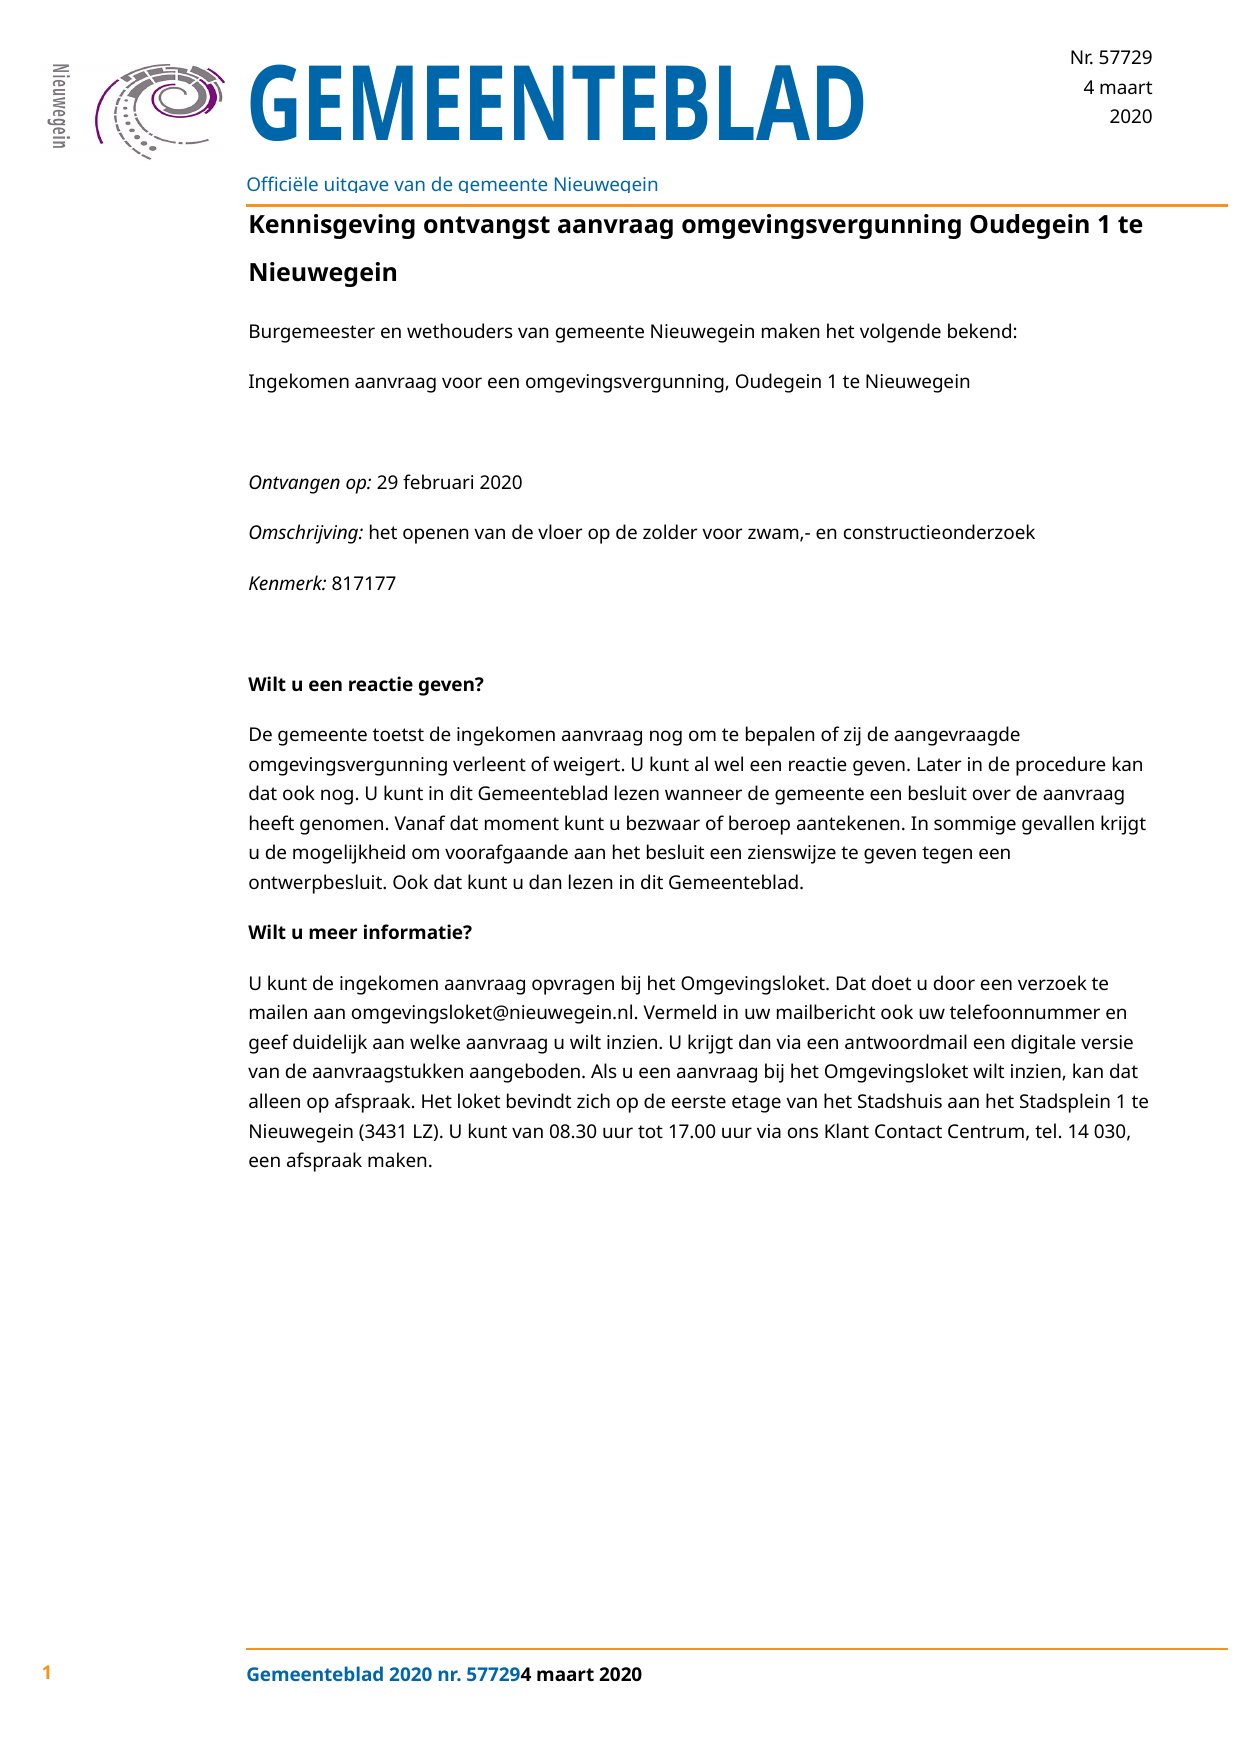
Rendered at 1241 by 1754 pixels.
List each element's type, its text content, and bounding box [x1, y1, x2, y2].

text Omschrijving: het openen van de vloer op de zolder voor zwam,- en constructieonderzoek [248, 519, 1152, 545]
text Wilt u meer informatie? [248, 919, 1152, 945]
text Ingekomen aanvraag voor een omgevingsvergunning, Oudegein 1 te Nieuwegein [248, 368, 1152, 394]
text De gemeente toetst de ingekomen aanvraag nog om te bepalen of zij de aangevraagde omgevingsvergunning verleent of weigert. U kunt al wel een reactie geven. Later in de procedure kan dat ook nog. U kunt in dit Gemeenteblad lezen wanneer de gemeente een besluit over de aanvraag heeft genomen. Vanaf dat moment kunt u bezwaar of beroep aantekenen. In sommige gevallen krijgt u de mogelijkheid om voorafgaande aan het besluit een zienswijze te geven tegen een ontwerpbesluit. Ook dat kunt u dan lezen in dit Gemeenteblad. [248, 721, 1152, 895]
text Wilt u een reactie geven? [248, 671, 1152, 697]
text Burgemeester en wethouders van gemeente Nieuwegein maken het volgende bekend: [248, 318, 1152, 344]
picture [41, 47, 231, 172]
text Ontvangen op: 29 februari 2020 [248, 469, 1152, 495]
text Kenmerk: 817177 [248, 570, 1152, 596]
text Kennisgeving ontvangst aanvraag omgevingsvergunning Oudegein 1 te Nieuwegein [248, 207, 1152, 288]
text U kunt de ingekomen aanvraag opvragen bij het Omgevingsloket. Dat doet u door een verzoek te mailen aan omgevingsloket@nieuwegein.nl. Vermeld in uw mailbericht ook uw telefoonnummer en geef duidelijk aan welke aanvraag u wilt inzien. U krijgt dan via een antwoordmail een digitale versie van de aanvraagstukken aangeboden. Als u een aanvraag bij het Omgevingsloket wilt inzien, kan dat alleen op afspraak. Het loket bevindt zich op de eerste etage van het Stadshuis aan het Stadsplein 1 te Nieuwegein (3431 LZ). U kunt van 08.30 uur tot 17.00 uur via ons Klant Contact Centrum, tel. 14 030, een afspraak maken. [248, 970, 1152, 1173]
